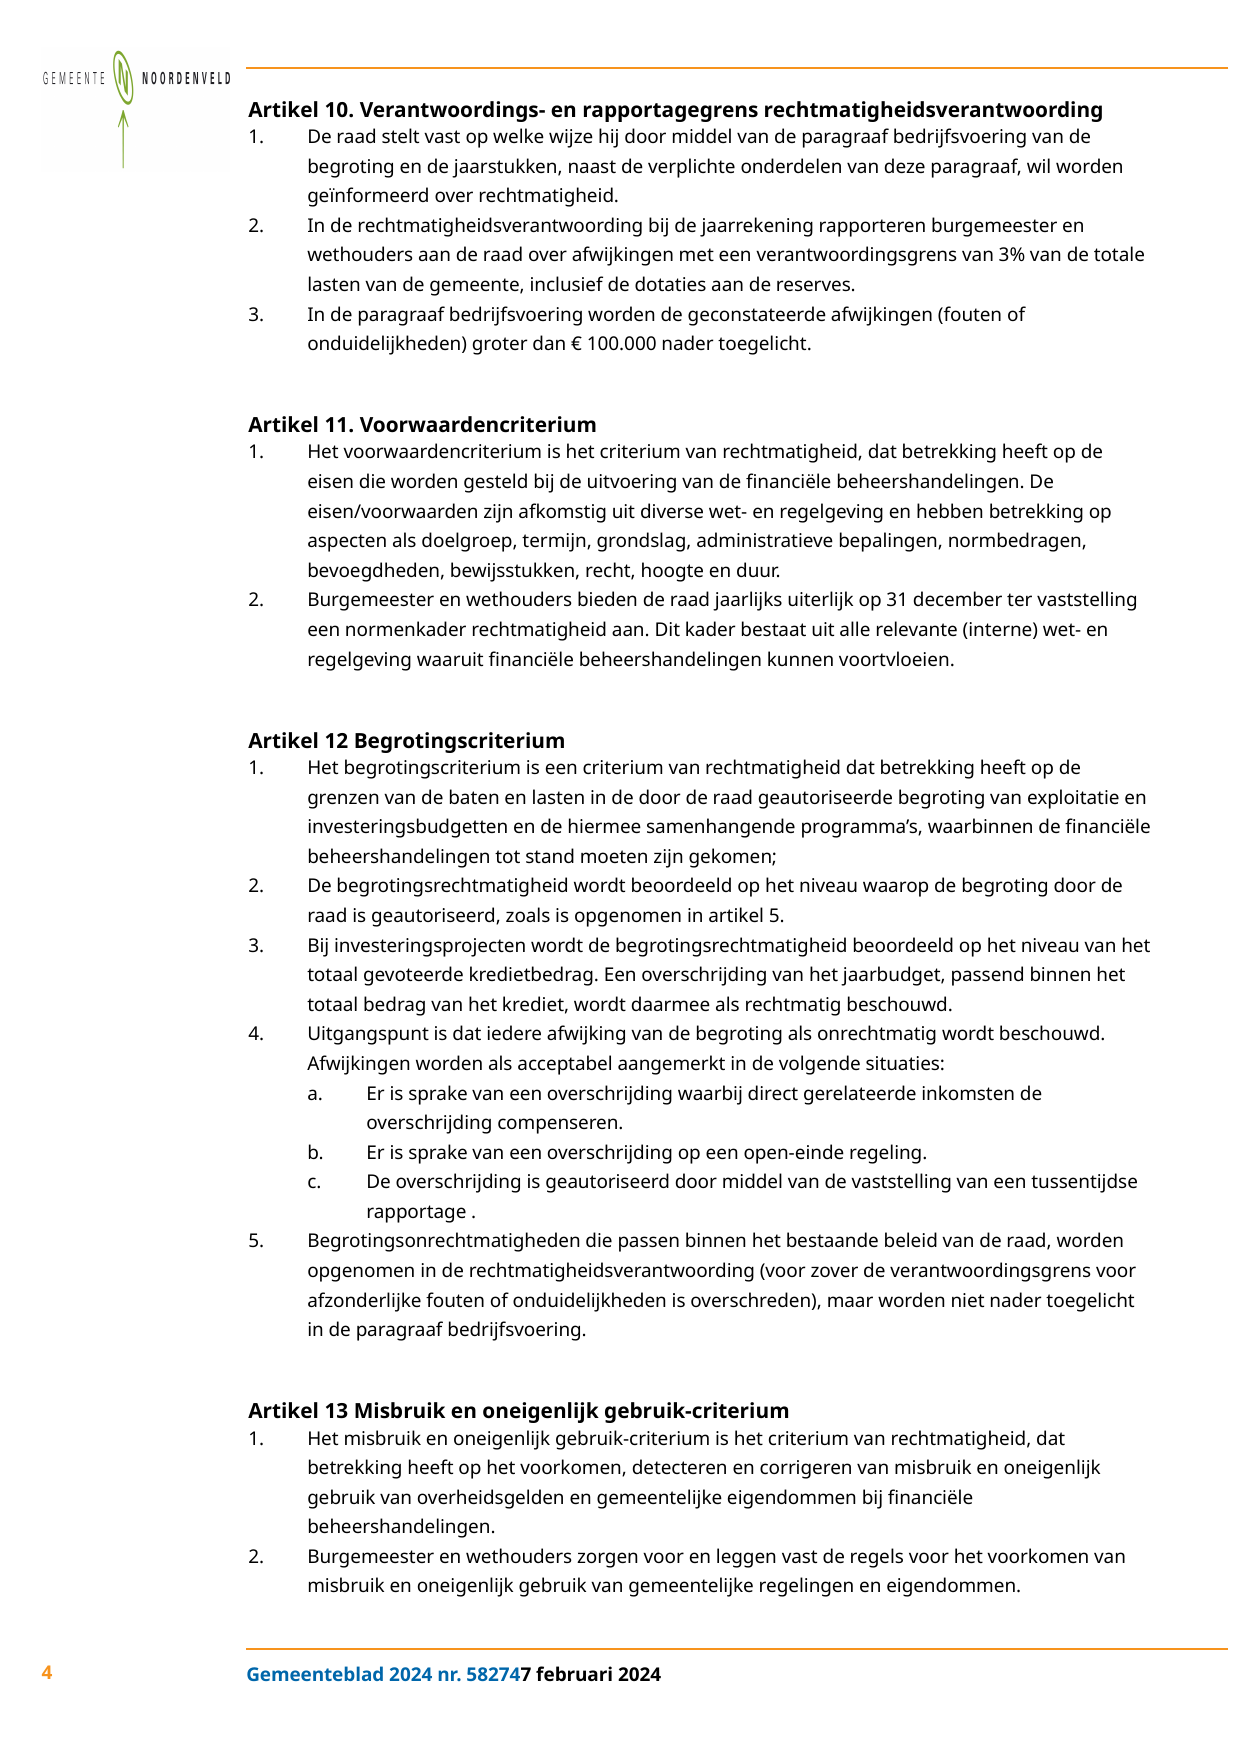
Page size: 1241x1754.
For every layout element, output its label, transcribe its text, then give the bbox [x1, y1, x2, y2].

text Artikel 10. Verantwoordings- en rapportagegrens rechtmatigheidsverantwoording [248, 95, 1152, 123]
list Het begrotingscriterium is een criterium van rechtmatigheid dat betrekking heeft op de grenzen van de baten en lasten in de door de raad geautoriseerde begroting van exploitatie en investeringsbudgetten en de hiermee samenhangende programma’s, waarbinnen de financiële beheershandelingen tot stand moeten zijn gekomen; [248, 754, 1152, 869]
list De raad stelt vast op welke wijze hij door middel van de paragraaf bedrijfsvoering van de begroting en de jaarstukken, naast de verplichte onderdelen van deze paragraaf, wil worden geïnformeerd over rechtmatigheid. [248, 123, 1152, 208]
list Burgemeester en wethouders bieden de raad jaarlijks uiterlijk op 31 december ter vaststelling een normenkader rechtmatigheid aan. Dit kader bestaat uit alle relevante (interne) wet- en regelgeving waaruit financiële beheershandelingen kunnen voortvloeien. [248, 587, 1152, 672]
list Begrotingsonrechtmatigheden die passen binnen het bestaande beleid van de raad, worden opgenomen in de rechtmatigheidsverantwoording (voor zover de verantwoordingsgrens voor afzonderlijke fouten of onduidelijkheden is overschreden), maar worden niet nader toegelicht in de paragraaf bedrijfsvoering. [248, 1228, 1152, 1342]
text Artikel 13 Misbruik en oneigenlijk gebruik-criterium [248, 1396, 1152, 1425]
list Er is sprake van een overschrijding op een open-einde regeling. [307, 1139, 1152, 1164]
text Artikel 11. Voorwaardencriterium [248, 410, 1152, 439]
list Uitgangspunt is dat iedere afwijking van de begroting als onrechtmatig wordt beschouwd. Afwijkingen worden als acceptabel aangemerkt in de volgende situaties: [248, 1021, 1152, 1076]
list Er is sprake van een overschrijding waarbij direct gerelateerde inkomsten de overschrijding compenseren. [307, 1080, 1152, 1135]
list Bij investeringsprojecten wordt de begrotingsrechtmatigheid beoordeeld op het niveau van het totaal gevoteerde kredietbedrag. Een overschrijding van het jaarbudget, passend binnen het totaal bedrag van het krediet, wordt daarmee als rechtmatig beschouwd. [248, 932, 1152, 1017]
list Burgemeester en wethouders zorgen voor en leggen vast de regels voor het voorkomen van misbruik en oneigenlijk gebruik van gemeentelijke regelingen en eigendommen. [248, 1543, 1152, 1598]
list De begrotingsrechtmatigheid wordt beoordeeld op het niveau waarop de begroting door de raad is geautoriseerd, zoals is opgenomen in artikel 5. [248, 873, 1152, 928]
list Het voorwaardencriterium is het criterium van rechtmatigheid, dat betrekking heeft op de eisen die worden gesteld bij de uitvoering van de financiële beheershandelingen. De eisen/voorwaarden zijn afkomstig uit diverse wet- en regelgeving en hebben betrekking op aspecten als doelgroep, termijn, grondslag, administratieve bepalingen, normbedragen, bevoegdheden, bewijsstukken, recht, hoogte en duur. [248, 439, 1152, 583]
text Artikel 12 Begrotingscriterium [248, 726, 1152, 754]
list In de rechtmatigheidsverantwoording bij de jaarrekening rapporteren burgemeester en wethouders aan de raad over afwijkingen met een verantwoordingsgrens van 3% van de totale lasten van de gemeente, inclusief de dotaties aan de reserves. [248, 212, 1152, 297]
picture [41, 47, 231, 172]
list In de paragraaf bedrijfsvoering worden de geconstateerde afwijkingen (fouten of onduidelijkheden) groter dan € 100.000 nader toegelicht. [248, 301, 1152, 356]
list Het misbruik en oneigenlijk gebruik-criterium is het criterium van rechtmatigheid, dat betrekking heeft op het voorkomen, detecteren en corrigeren van misbruik en oneigenlijk gebruik van overheidsgelden en gemeentelijke eigendommen bij financiële beheershandelingen. [248, 1425, 1152, 1539]
list De overschrijding is geautoriseerd door middel van de vaststelling van een tussentijdse rapportage . [307, 1168, 1152, 1224]
